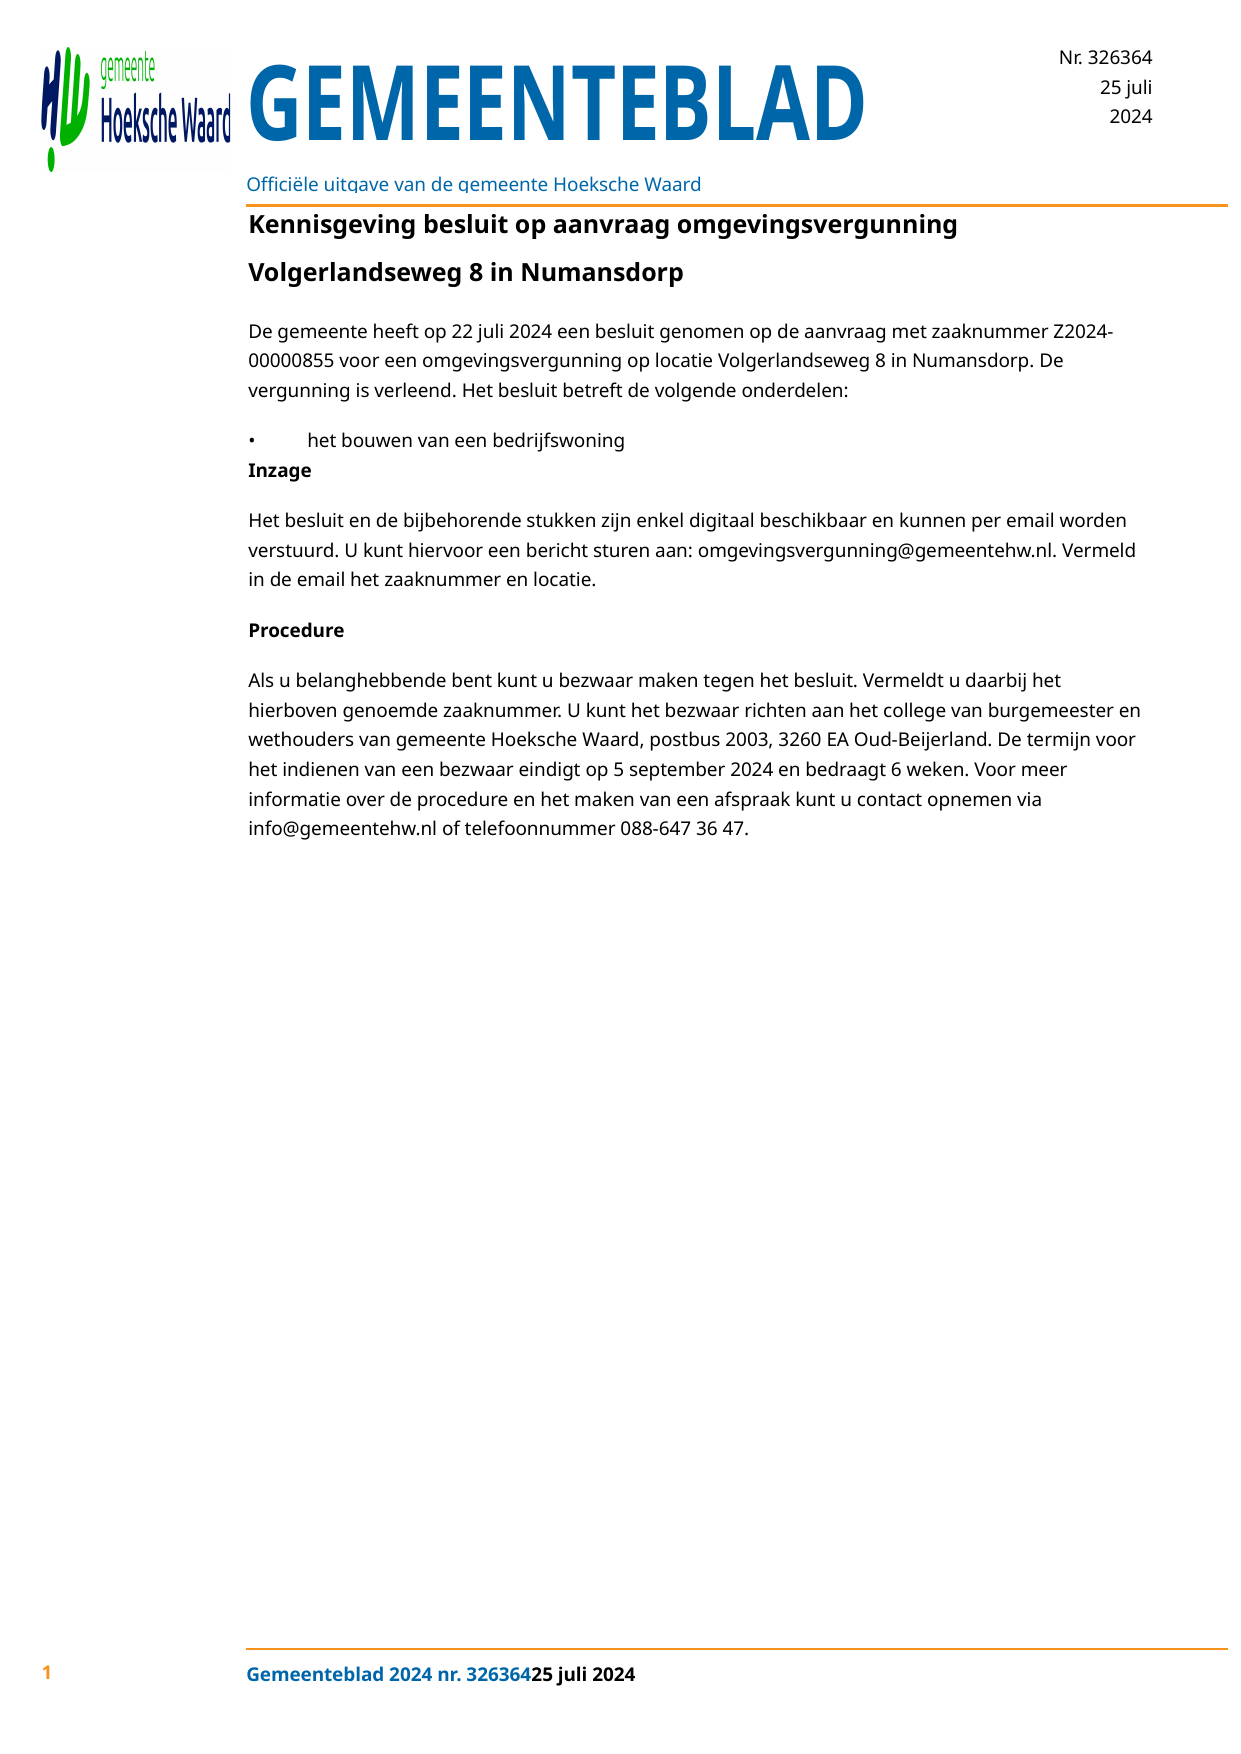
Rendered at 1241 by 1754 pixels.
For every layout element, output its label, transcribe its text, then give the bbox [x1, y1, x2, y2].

text Kennisgeving besluit op aanvraag omgevingsvergunning Volgerlandseweg 8 in Numansdorp [248, 207, 1152, 288]
picture [41, 47, 231, 172]
list het bouwen van een bedrijfswoning [248, 427, 1152, 453]
text Het besluit en de bijbehorende stukken zijn enkel digitaal beschikbaar en kunnen per email worden verstuurd. U kunt hiervoor een bericht sturen aan: omgevingsvergunning@gemeentehw.nl. Vermeld in de email het zaaknummer en locatie. [248, 507, 1152, 592]
text De gemeente heeft op 22 juli 2024 een besluit genomen op de aanvraag met zaaknummer Z2024-00000855 voor een omgevingsvergunning op locatie Volgerlandseweg 8 in Numansdorp. De vergunning is verleend. Het besluit betreft de volgende onderdelen: [248, 318, 1152, 403]
text Als u belanghebbende bent kunt u bezwaar maken tegen het besluit. Vermeldt u daarbij het hierboven genoemde zaaknummer. U kunt het bezwaar richten aan het college van burgemeester en wethouders van gemeente Hoeksche Waard, postbus 2003, 3260 EA Oud-Beijerland. De termijn voor het indienen van een bezwaar eindigt op 5 september 2024 en bedraagt 6 weken. Voor meer informatie over de procedure en het maken van een afspraak kunt u contact opnemen via info@gemeentehw.nl of telefoonnummer 088-647 36 47. [248, 667, 1152, 841]
text Inzage [248, 457, 1152, 483]
text Procedure [248, 617, 1152, 643]
